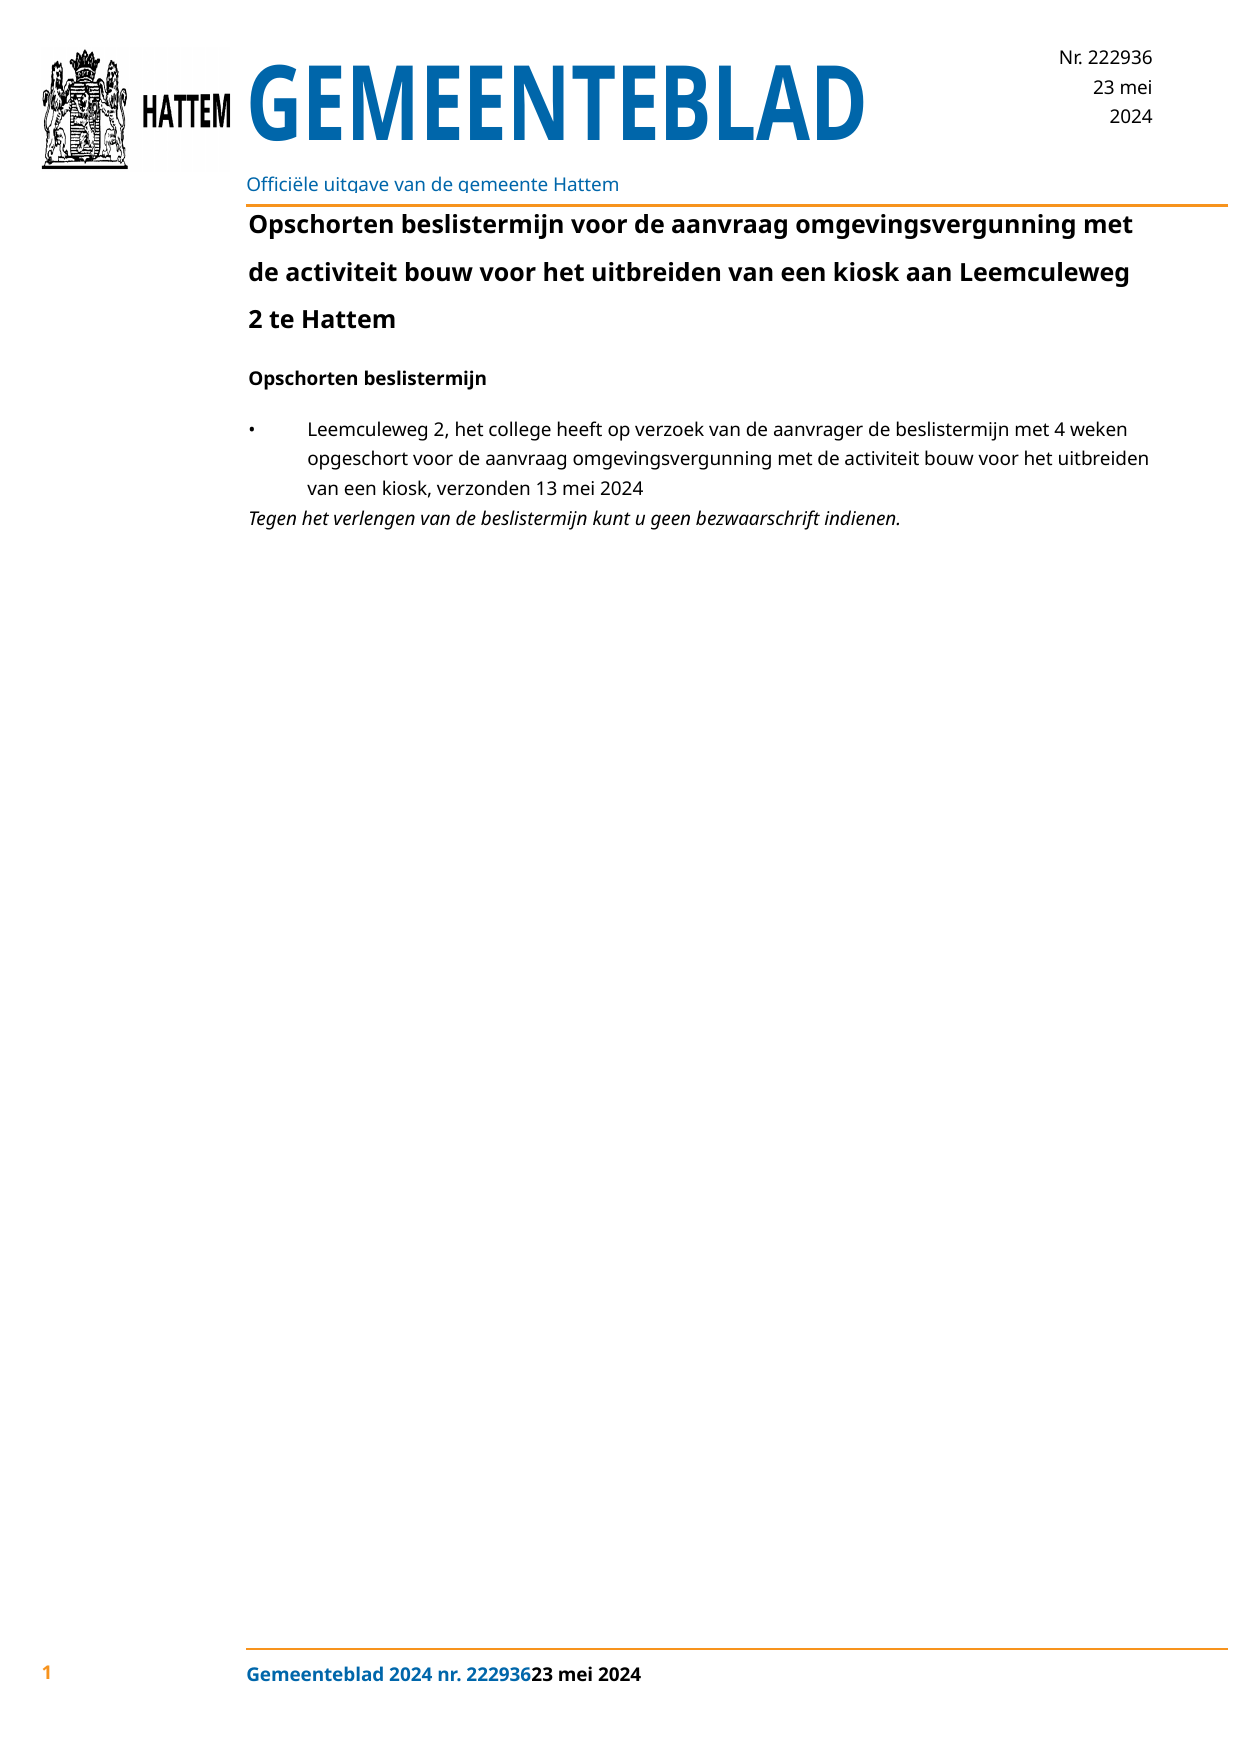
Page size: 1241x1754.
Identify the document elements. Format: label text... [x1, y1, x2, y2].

list Leemculeweg 2, het college heeft op verzoek van de aanvrager de beslistermijn met 4 weken opgeschort voor de aanvraag omgevingsvergunning met de activiteit bouw voor het uitbreiden van een kiosk, verzonden 13 mei 2024 [248, 416, 1152, 501]
text Opschorten beslistermijn [248, 366, 1152, 391]
text Tegen het verlengen van de beslistermijn kunt u geen bezwaarschrift indienen. [248, 505, 1152, 530]
text Opschorten beslistermijn voor de aanvraag omgevingsvergunning met de activiteit bouw voor het uitbreiden van een kiosk aan Leemculeweg 2 te Hattem [248, 207, 1152, 336]
picture [41, 47, 231, 172]
